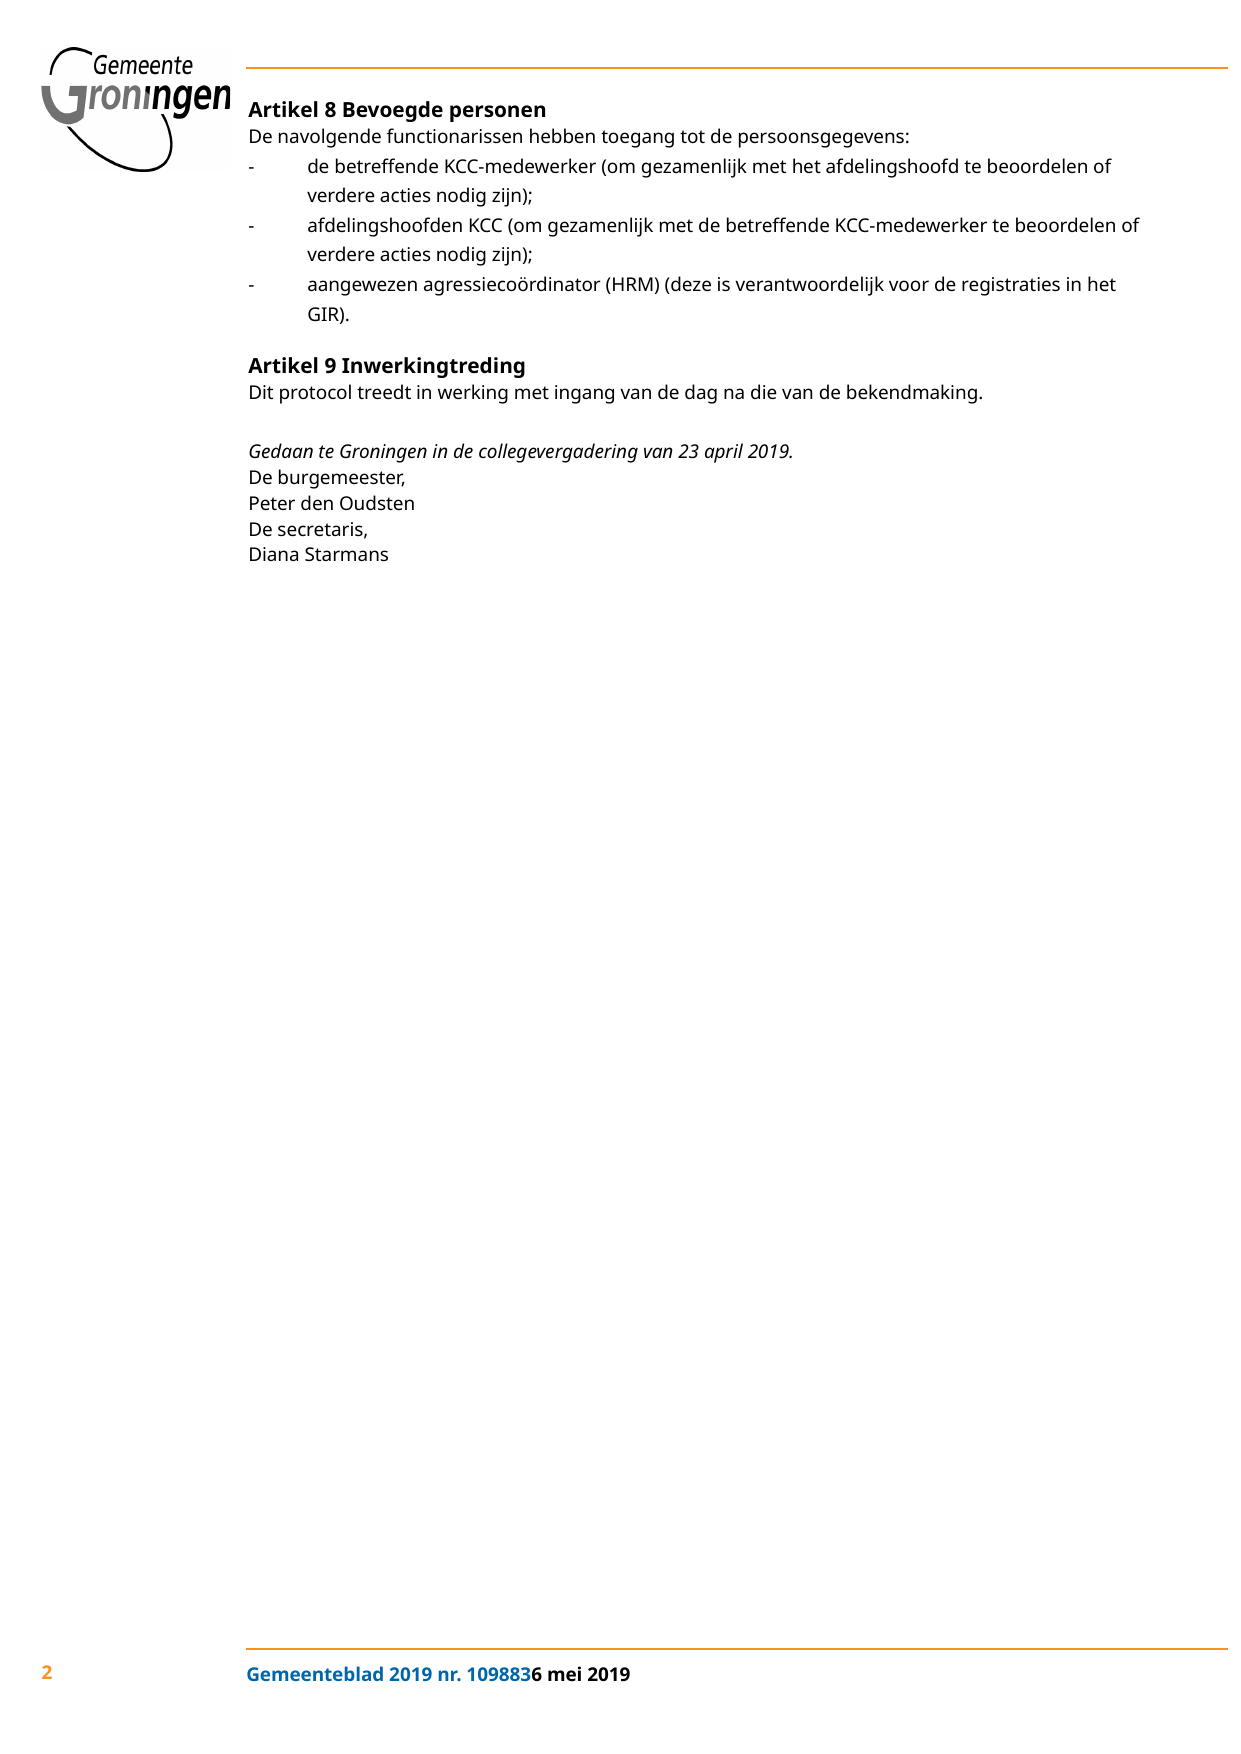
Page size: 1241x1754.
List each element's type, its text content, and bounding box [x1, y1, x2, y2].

text De burgemeester, [248, 464, 1152, 490]
text De secretaris, [248, 516, 1152, 542]
text Dit protocol treedt in werking met ingang van de dag na die van de bekendmaking. [248, 379, 1152, 405]
text De navolgende functionarissen hebben toegang tot de persoonsgegevens: [248, 123, 1152, 149]
text Diana Starmans [248, 542, 1152, 567]
picture [41, 47, 231, 172]
text Artikel 8 Bevoegde personen [248, 95, 1152, 123]
text Peter den Oudsten [248, 490, 1152, 516]
list de betreffende KCC-medewerker (om gezamenlijk met het afdelingshoofd te beoordelen of verdere acties nodig zijn); [248, 153, 1152, 208]
list aangewezen agressiecoördinator (HRM) (deze is verantwoordelijk voor de registraties in het GIR). [248, 271, 1152, 326]
list afdelingshoofden KCC (om gezamenlijk met de betreffende KCC-medewerker te beoordelen of verdere acties nodig zijn); [248, 212, 1152, 267]
text Artikel 9 Inwerkingtreding [248, 351, 1152, 379]
text Gedaan te Groningen in de collegevergadering van 23 april 2019. [248, 439, 1152, 464]
